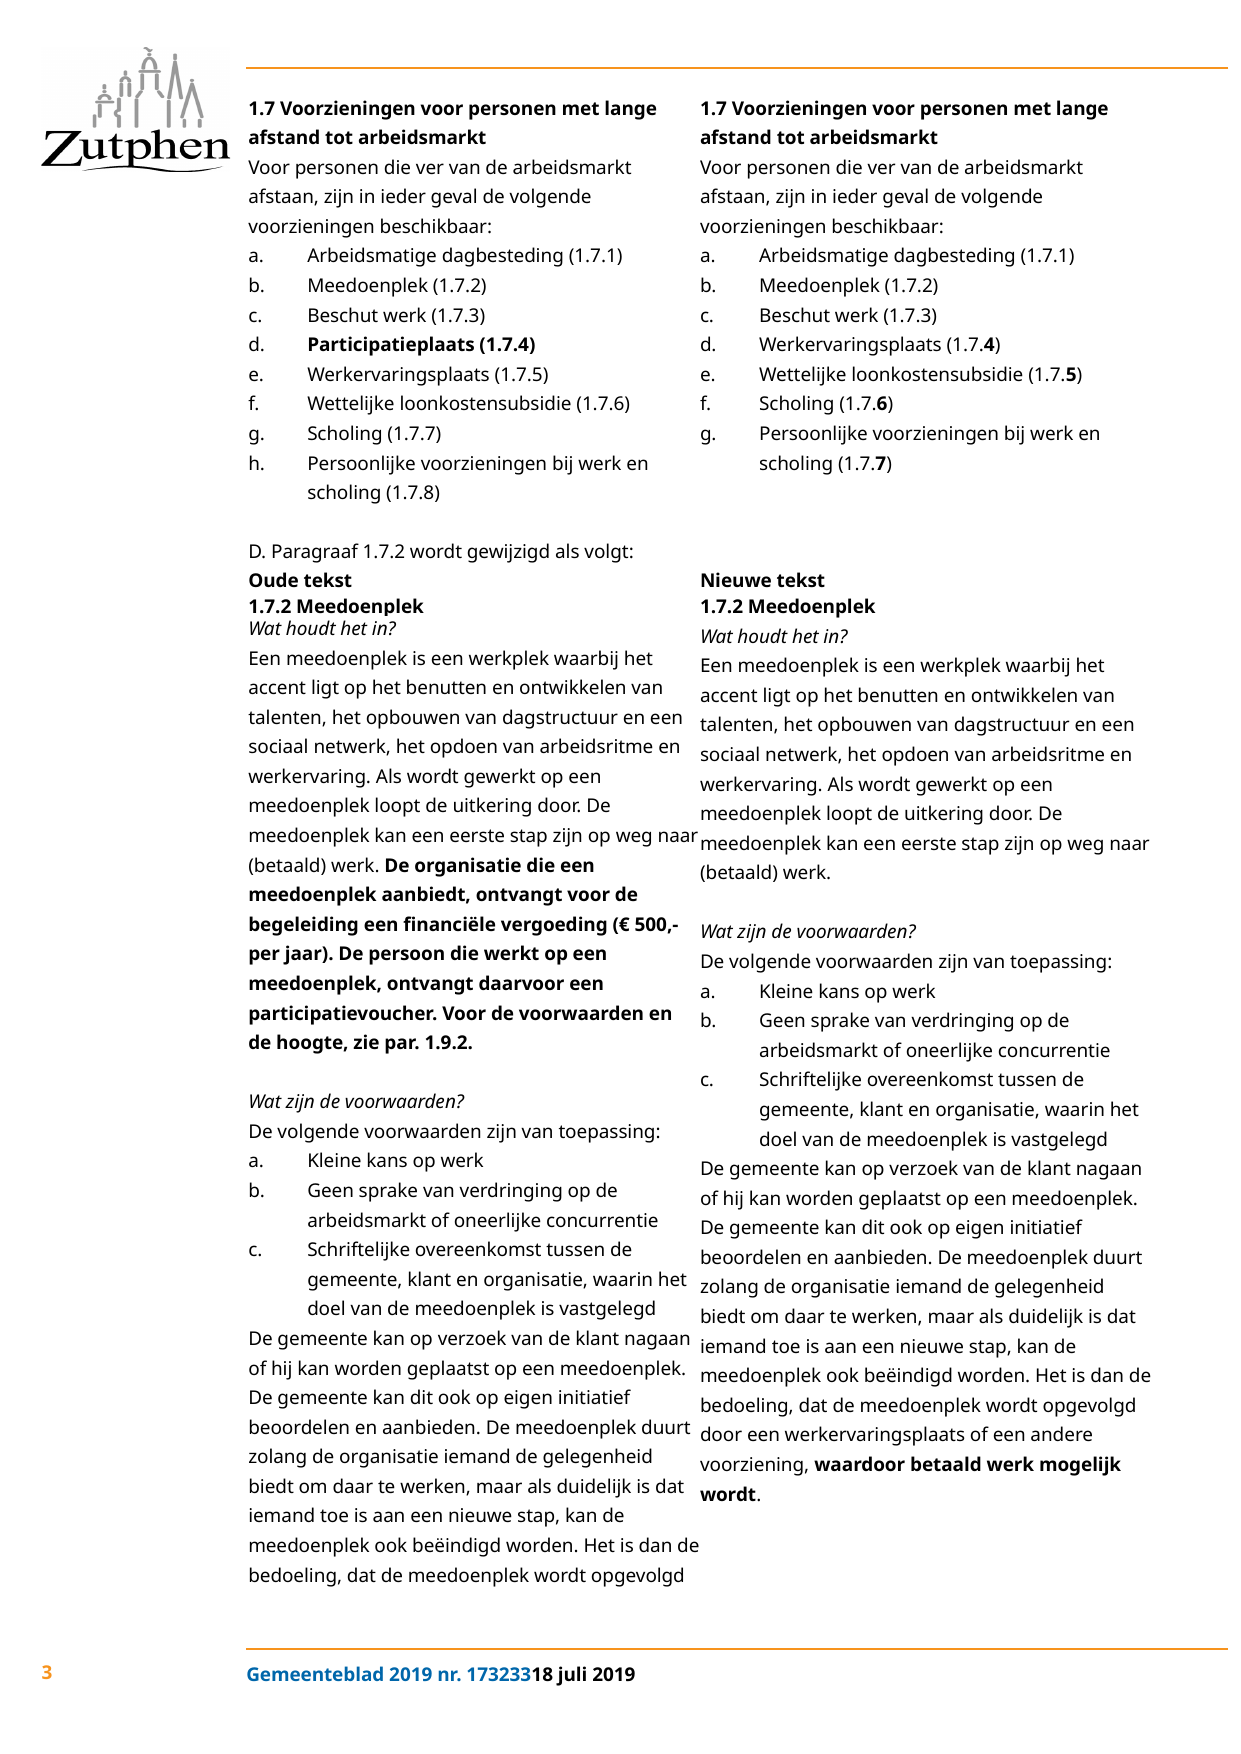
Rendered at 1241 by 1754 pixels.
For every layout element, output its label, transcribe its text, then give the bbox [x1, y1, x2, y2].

picture [41, 47, 231, 172]
table_cell 1.7 Voorzieningen voor personen met lange afstand tot arbeidsmarkt Voor personen die ver van de arbeidsmarkt afstaan, zijn in ieder geval de volgende voorzieningen beschikbaar: Arbeidsmatige dagbesteding (1.7.1) Meedoenplek (1.7.2) Beschut werk (1.7.3) Participatieplaats (1.7.4) Werkervaringsplaats (1.7.5) Wettelijke loonkostensubsidie (1.7.6) Scholing (1.7.7) Persoonlijke voorzieningen bij werk en scholing (1.7.8) [248, 95, 700, 505]
table_cell 1.7.2 Meedoenplek Wat houdt het in? Een meedoenplek is een werkplek waarbij het accent ligt op het benutten en ontwikkelen van talenten, het opbouwen van dagstructuur en een sociaal netwerk, het opdoen van arbeidsritme en werkervaring. Als wordt gewerkt op een meedoenplek loopt de uitkering door. De meedoenplek kan een eerste stap zijn op weg naar (betaald) werk. De organisatie die een meedoenplek aanbiedt, ontvangt voor de begeleiding een financiële vergoeding (€ 500,- per jaar). De persoon die werkt op een meedoenplek, ontvangt daarvoor een participatievoucher. Voor de voorwaarden en de hoogte, zie par. 1.9.2. Wat zijn de voorwaarden? De volgende voorwaarden zijn van toepassing: Kleine kans op werk Geen sprake van verdringing op de arbeidsmarkt of oneerlijke concurrentie Schriftelijke overeenkomst tussen de gemeente, klant en organisatie, waarin het doel van de meedoenplek is vastgelegd De gemeente kan op verzoek van de klant nagaan of hij kan worden geplaatst op een meedoenplek. De gemeente kan dit ook op eigen initiatief beoordelen en aanbieden. De meedoenplek duurt zolang de organisatie iemand de gelegenheid biedt om daar te werken, maar als duidelijk is dat iemand toe is aan een nieuwe stap, kan de meedoenplek ook beëindigd worden. Het is dan de bedoeling, dat de meedoenplek wordt opgevolgd [248, 593, 700, 1587]
table_header Nieuwe tekst [700, 568, 1152, 593]
table_cell 1.7.2 Meedoenplek Wat houdt het in? Een meedoenplek is een werkplek waarbij het accent ligt op het benutten en ontwikkelen van talenten, het opbouwen van dagstructuur en een sociaal netwerk, het opdoen van arbeidsritme en werkervaring. Als wordt gewerkt op een meedoenplek loopt de uitkering door. De meedoenplek kan een eerste stap zijn op weg naar (betaald) werk. Wat zijn de voorwaarden? De volgende voorwaarden zijn van toepassing: Kleine kans op werk Geen sprake van verdringing op de arbeidsmarkt of oneerlijke concurrentie Schriftelijke overeenkomst tussen de gemeente, klant en organisatie, waarin het doel van de meedoenplek is vastgelegd De gemeente kan op verzoek van de klant nagaan of hij kan worden geplaatst op een meedoenplek. De gemeente kan dit ook op eigen initiatief beoordelen en aanbieden. De meedoenplek duurt zolang de organisatie iemand de gelegenheid biedt om daar te werken, maar als duidelijk is dat iemand toe is aan een nieuwe stap, kan de meedoenplek ook beëindigd worden. Het is dan de bedoeling, dat de meedoenplek wordt opgevolgd door een werkervaringsplaats of een andere voorziening, waardoor betaald werk mogelijk wordt. [700, 593, 1152, 1587]
table_header Oude tekst [248, 568, 700, 593]
text D. Paragraaf 1.7.2 wordt gewijzigd als volgt: [248, 538, 1152, 564]
table_cell 1.7 Voorzieningen voor personen met lange afstand tot arbeidsmarkt Voor personen die ver van de arbeidsmarkt afstaan, zijn in ieder geval de volgende voorzieningen beschikbaar: Arbeidsmatige dagbesteding (1.7.1) Meedoenplek (1.7.2) Beschut werk (1.7.3) Werkervaringsplaats (1.7.4) Wettelijke loonkostensubsidie (1.7.5) Scholing (1.7.6) Persoonlijke voorzieningen bij werk en scholing (1.7.7) [700, 95, 1152, 505]
